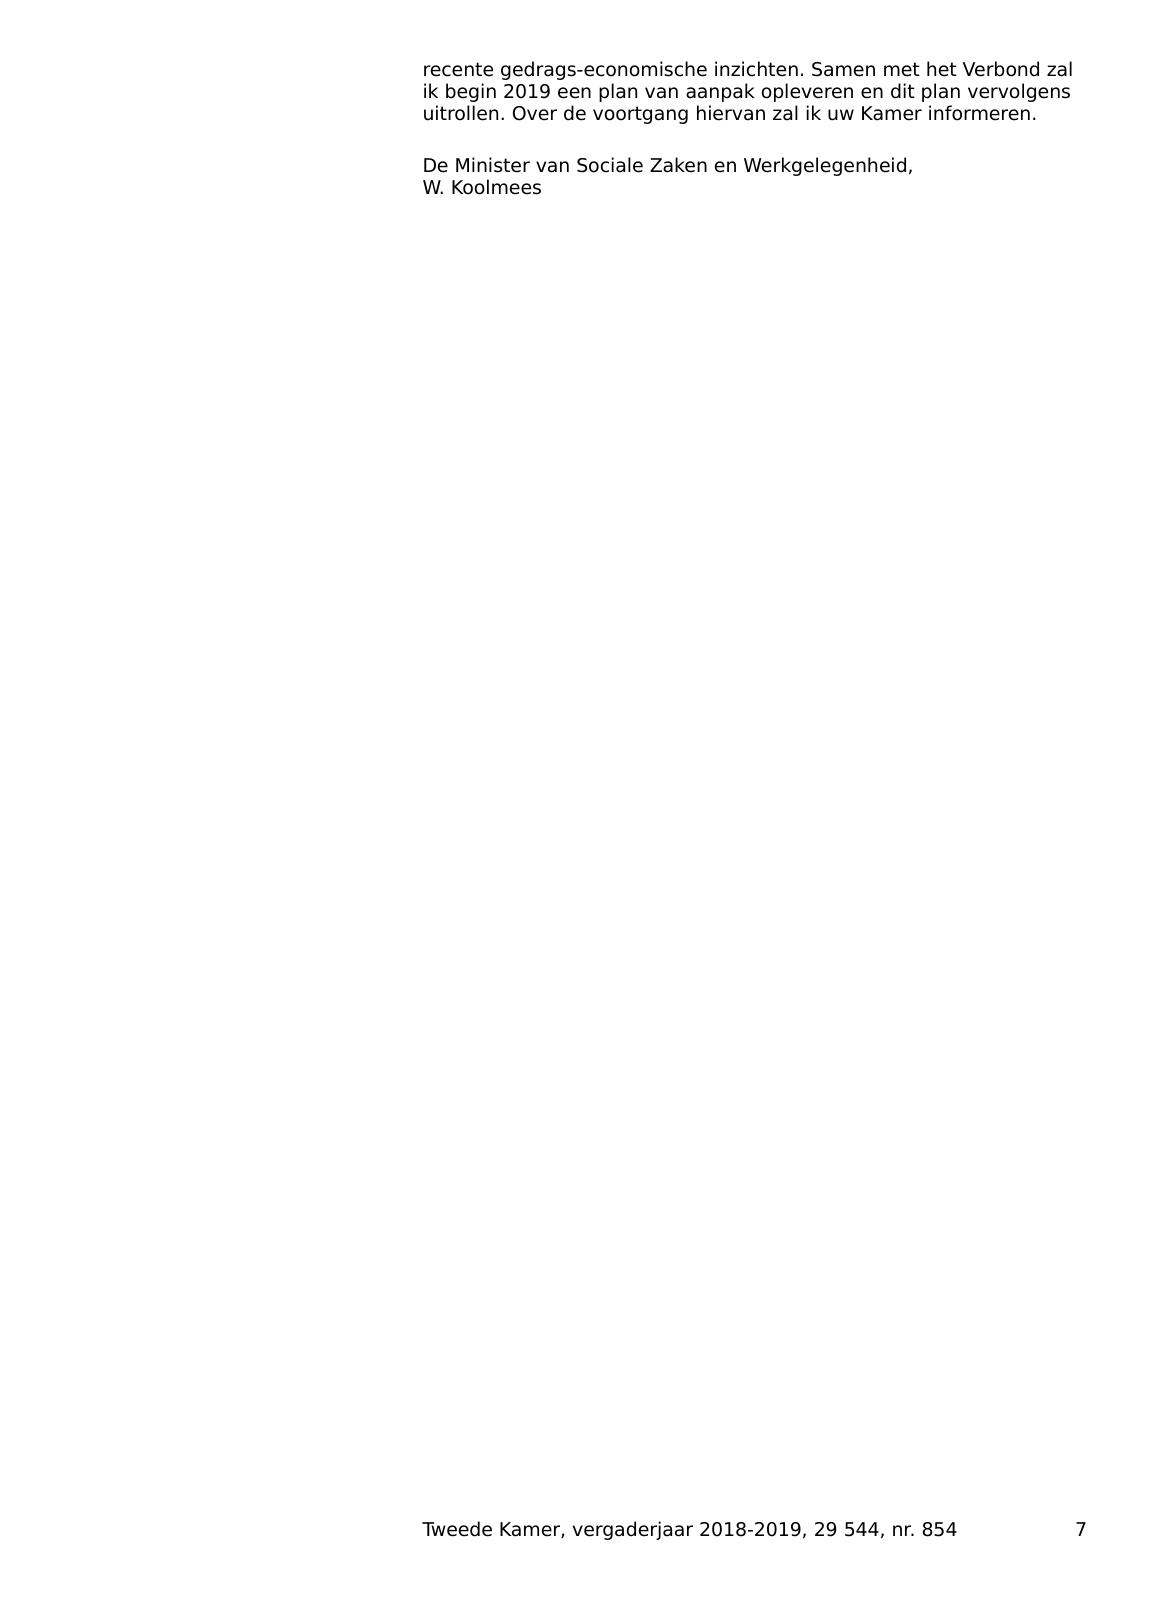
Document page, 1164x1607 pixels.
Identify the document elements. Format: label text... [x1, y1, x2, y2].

text De Minister van Sociale Zaken en Werkgelegenheid, W. Koolmees [422, 155, 1087, 199]
text recente gedrags-economische inzichten. Samen met het Verbond zal ik begin 2019 een plan van aanpak opleveren en dit plan vervolgens uitrollen. Over de voortgang hiervan zal ik uw Kamer informeren. [422, 59, 1087, 125]
